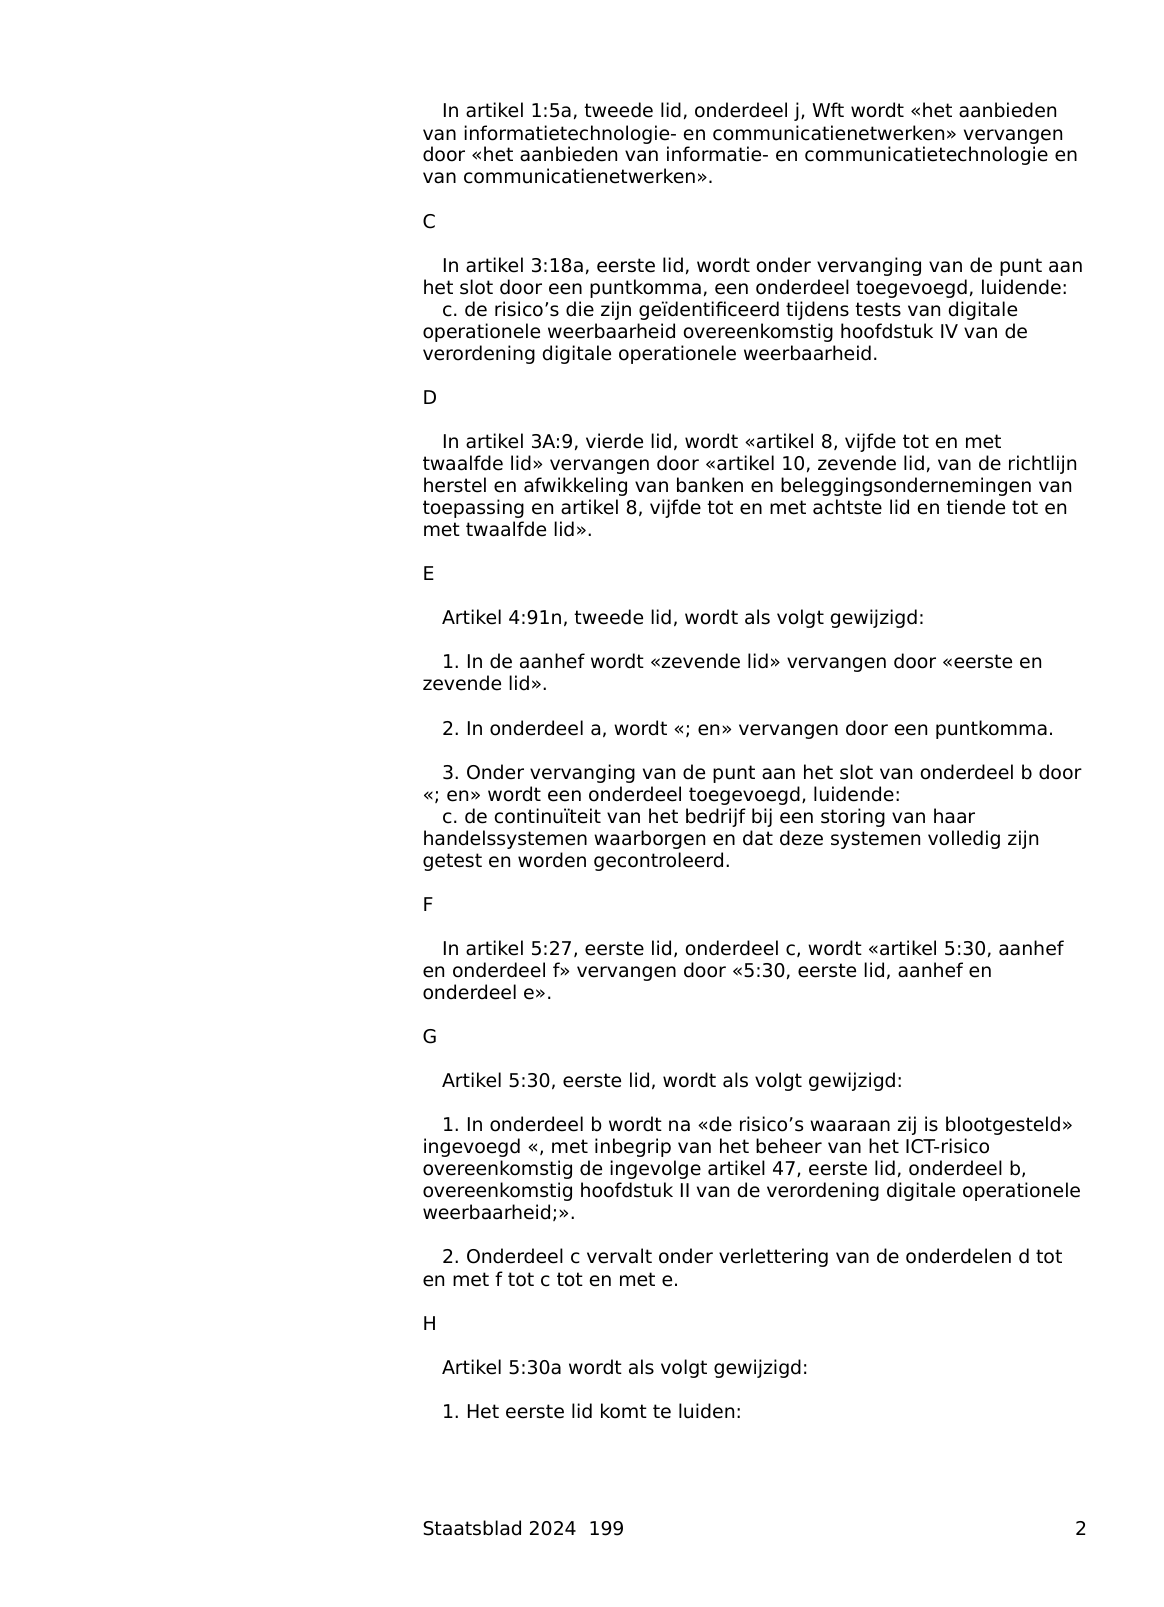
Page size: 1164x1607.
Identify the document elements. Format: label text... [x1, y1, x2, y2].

text 2. In onderdeel a, wordt «; en» vervangen door een puntkomma. [422, 717, 1087, 739]
text 1. In onderdeel b wordt na «de risico’s waaraan zij is blootgesteld» ingevoegd «, met inbegrip van het beheer van het ICT-risico overeenkomstig de ingevolge artikel 47, eerste lid, onderdeel b, overeenkomstig hoofdstuk II van de verordening digitale operationele weerbaarheid;». [422, 1114, 1087, 1224]
text In artikel 1:5a, tweede lid, onderdeel j, Wft wordt «het aanbieden van informatietechnologie- en communicatienetwerken» vervangen door «het aanbieden van informatie- en communicatietechnologie en van communicatienetwerken». [422, 100, 1087, 188]
text 3. Onder vervanging van de punt aan het slot van onderdeel b door «; en» wordt een onderdeel toegevoegd, luidende: [422, 762, 1087, 806]
text 1. In de aanhef wordt «zevende lid» vervangen door «eerste en zevende lid». [422, 651, 1087, 695]
text Artikel 5:30a wordt als volgt gewijzigd: [422, 1357, 1087, 1379]
text c. de continuïteit van het bedrijf bij een storing van haar handelssystemen waarborgen en dat deze systemen volledig zijn getest en worden gecontroleerd. [422, 806, 1087, 872]
text Artikel 4:91n, tweede lid, wordt als volgt gewijzigd: [422, 607, 1087, 629]
text In artikel 5:27, eerste lid, onderdeel c, wordt «artikel 5:30, aanhef en onderdeel f» vervangen door «5:30, eerste lid, aanhef en onderdeel e». [422, 938, 1087, 1004]
text 2. Onderdeel c vervalt onder verlettering van de onderdelen d tot en met f tot c tot en met e. [422, 1246, 1087, 1290]
text E [422, 563, 1087, 585]
text In artikel 3A:9, vierde lid, wordt «artikel 8, vijfde tot en met twaalfde lid» vervangen door «artikel 10, zevende lid, van de richtlijn herstel en afwikkeling van banken en beleggingsondernemingen van toepassing en artikel 8, vijfde tot en met achtste lid en tiende tot en met twaalfde lid». [422, 431, 1087, 541]
text 1. Het eerste lid komt te luiden: [422, 1401, 1087, 1423]
text F [422, 894, 1087, 916]
text C [422, 211, 1087, 232]
text c. de risico’s die zijn geïdentificeerd tijdens tests van digitale operationele weerbaarheid overeenkomstig hoofdstuk IV van de verordening digitale operationele weerbaarheid. [422, 299, 1087, 364]
text G [422, 1026, 1087, 1048]
text D [422, 387, 1087, 409]
text Artikel 5:30, eerste lid, wordt als volgt gewijzigd: [422, 1070, 1087, 1092]
text In artikel 3:18a, eerste lid, wordt onder vervanging van de punt aan het slot door een puntkomma, een onderdeel toegevoegd, luidende: [422, 255, 1087, 299]
text H [422, 1313, 1087, 1334]
